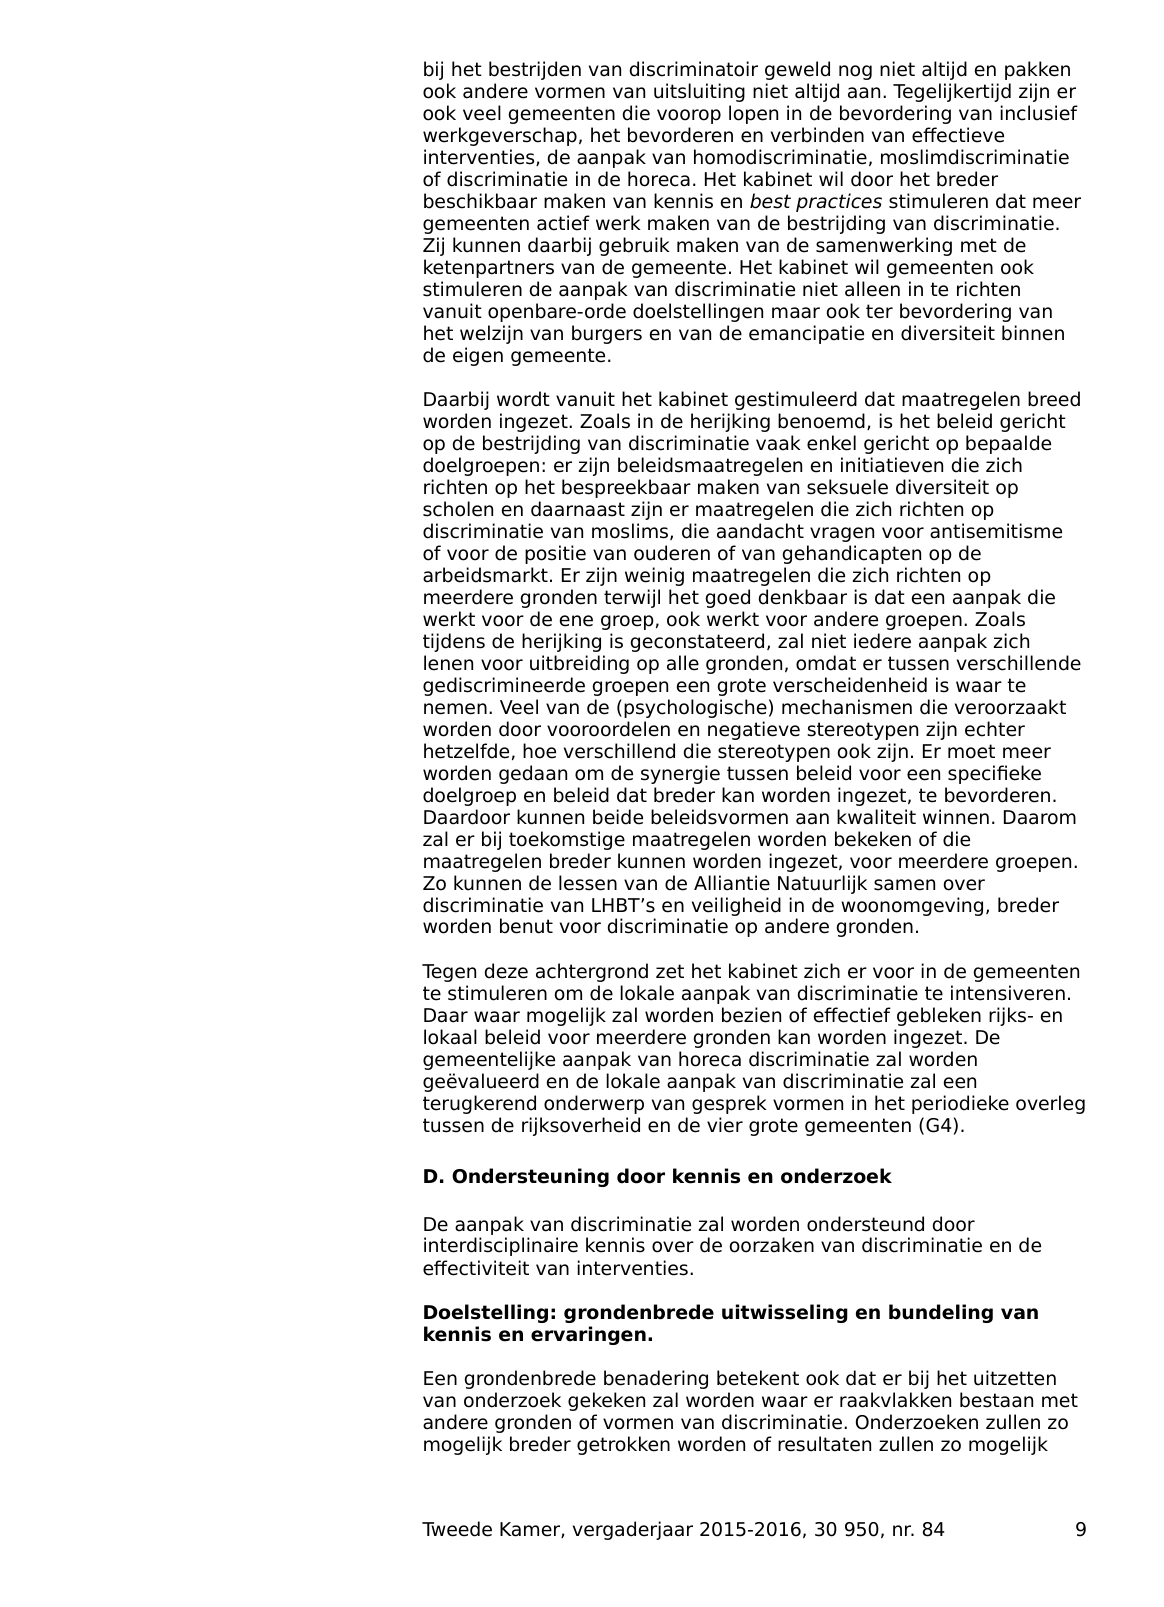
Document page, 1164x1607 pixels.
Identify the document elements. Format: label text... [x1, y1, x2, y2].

text Tegen deze achtergrond zet het kabinet zich er voor in de gemeenten te stimuleren om de lokale aanpak van discriminatie te intensiveren. Daar waar mogelijk zal worden bezien of effectief gebleken rijks- en lokaal beleid voor meerdere gronden kan worden ingezet. De gemeentelijke aanpak van horeca discriminatie zal worden geëvalueerd en de lokale aanpak van discriminatie zal een terugkerend onderwerp van gesprek vormen in het periodieke overleg tussen de rijksoverheid en de vier grote gemeenten (G4). [422, 961, 1087, 1136]
text De aanpak van discriminatie zal worden ondersteund door interdisciplinaire kennis over de oorzaken van discriminatie en de effectiviteit van interventies. [422, 1213, 1087, 1279]
subtitle D. Ondersteuning door kennis en onderzoek [422, 1166, 1087, 1188]
text Daarbij wordt vanuit het kabinet gestimuleerd dat maatregelen breed worden ingezet. Zoals in de herijking benoemd, is het beleid gericht op de bestrijding van discriminatie vaak enkel gericht op bepaalde doelgroepen: er zijn beleidsmaatregelen en initiatieven die zich richten op het bespreekbaar maken van seksuele diversiteit op scholen en daarnaast zijn er maatregelen die zich richten op discriminatie van moslims, die aandacht vragen voor antisemitisme of voor de positie van ouderen of van gehandicapten op de arbeidsmarkt. Er zijn weinig maatregelen die zich richten op meerdere gronden terwijl het goed denkbaar is dat een aanpak die werkt voor de ene groep, ook werkt voor andere groepen. Zoals tijdens de herijking is geconstateerd, zal niet iedere aanpak zich lenen voor uitbreiding op alle gronden, omdat er tussen verschillende gediscrimineerde groepen een grote verscheidenheid is waar te nemen. Veel van de (psychologische) mechanismen die veroorzaakt worden door vooroordelen en negatieve stereotypen zijn echter hetzelfde, hoe verschillend die stereotypen ook zijn. Er moet meer worden gedaan om de synergie tussen beleid voor een specifieke doelgroep en beleid dat breder kan worden ingezet, te bevorderen. Daardoor kunnen beide beleidsvormen aan kwaliteit winnen. Daarom zal er bij toekomstige maatregelen worden bekeken of die maatregelen breder kunnen worden ingezet, voor meerdere groepen. Zo kunnen de lessen van de Alliantie Natuurlijk samen over discriminatie van LHBT’s en veiligheid in de woonomgeving, breder worden benut voor discriminatie op andere gronden. [422, 389, 1087, 938]
text Een grondenbrede benadering betekent ook dat er bij het uitzetten van onderzoek gekeken zal worden waar er raakvlakken bestaan met andere gronden of vormen van discriminatie. Onderzoeken zullen zo mogelijk breder getrokken worden of resultaten zullen zo mogelijk [422, 1368, 1087, 1456]
text bij het bestrijden van discriminatoir geweld nog niet altijd en pakken ook andere vormen van uitsluiting niet altijd aan. Tegelijkertijd zijn er ook veel gemeenten die voorop lopen in de bevordering van inclusief werkgeverschap, het bevorderen en verbinden van effectieve interventies, de aanpak van homodiscriminatie, moslimdiscriminatie of discriminatie in de horeca. Het kabinet wil door het breder beschikbaar maken van kennis en best practices stimuleren dat meer gemeenten actief werk maken van de bestrijding van discriminatie. Zij kunnen daarbij gebruik maken van de samenwerking met de ketenpartners van de gemeente. Het kabinet wil gemeenten ook stimuleren de aanpak van discriminatie niet alleen in te richten vanuit openbare-orde doelstellingen maar ook ter bevordering van het welzijn van burgers en van de emancipatie en diversiteit binnen de eigen gemeente. [422, 59, 1087, 367]
subtitle Doelstelling: grondenbrede uitwisseling en bundeling van kennis en ervaringen. [422, 1302, 1087, 1346]
